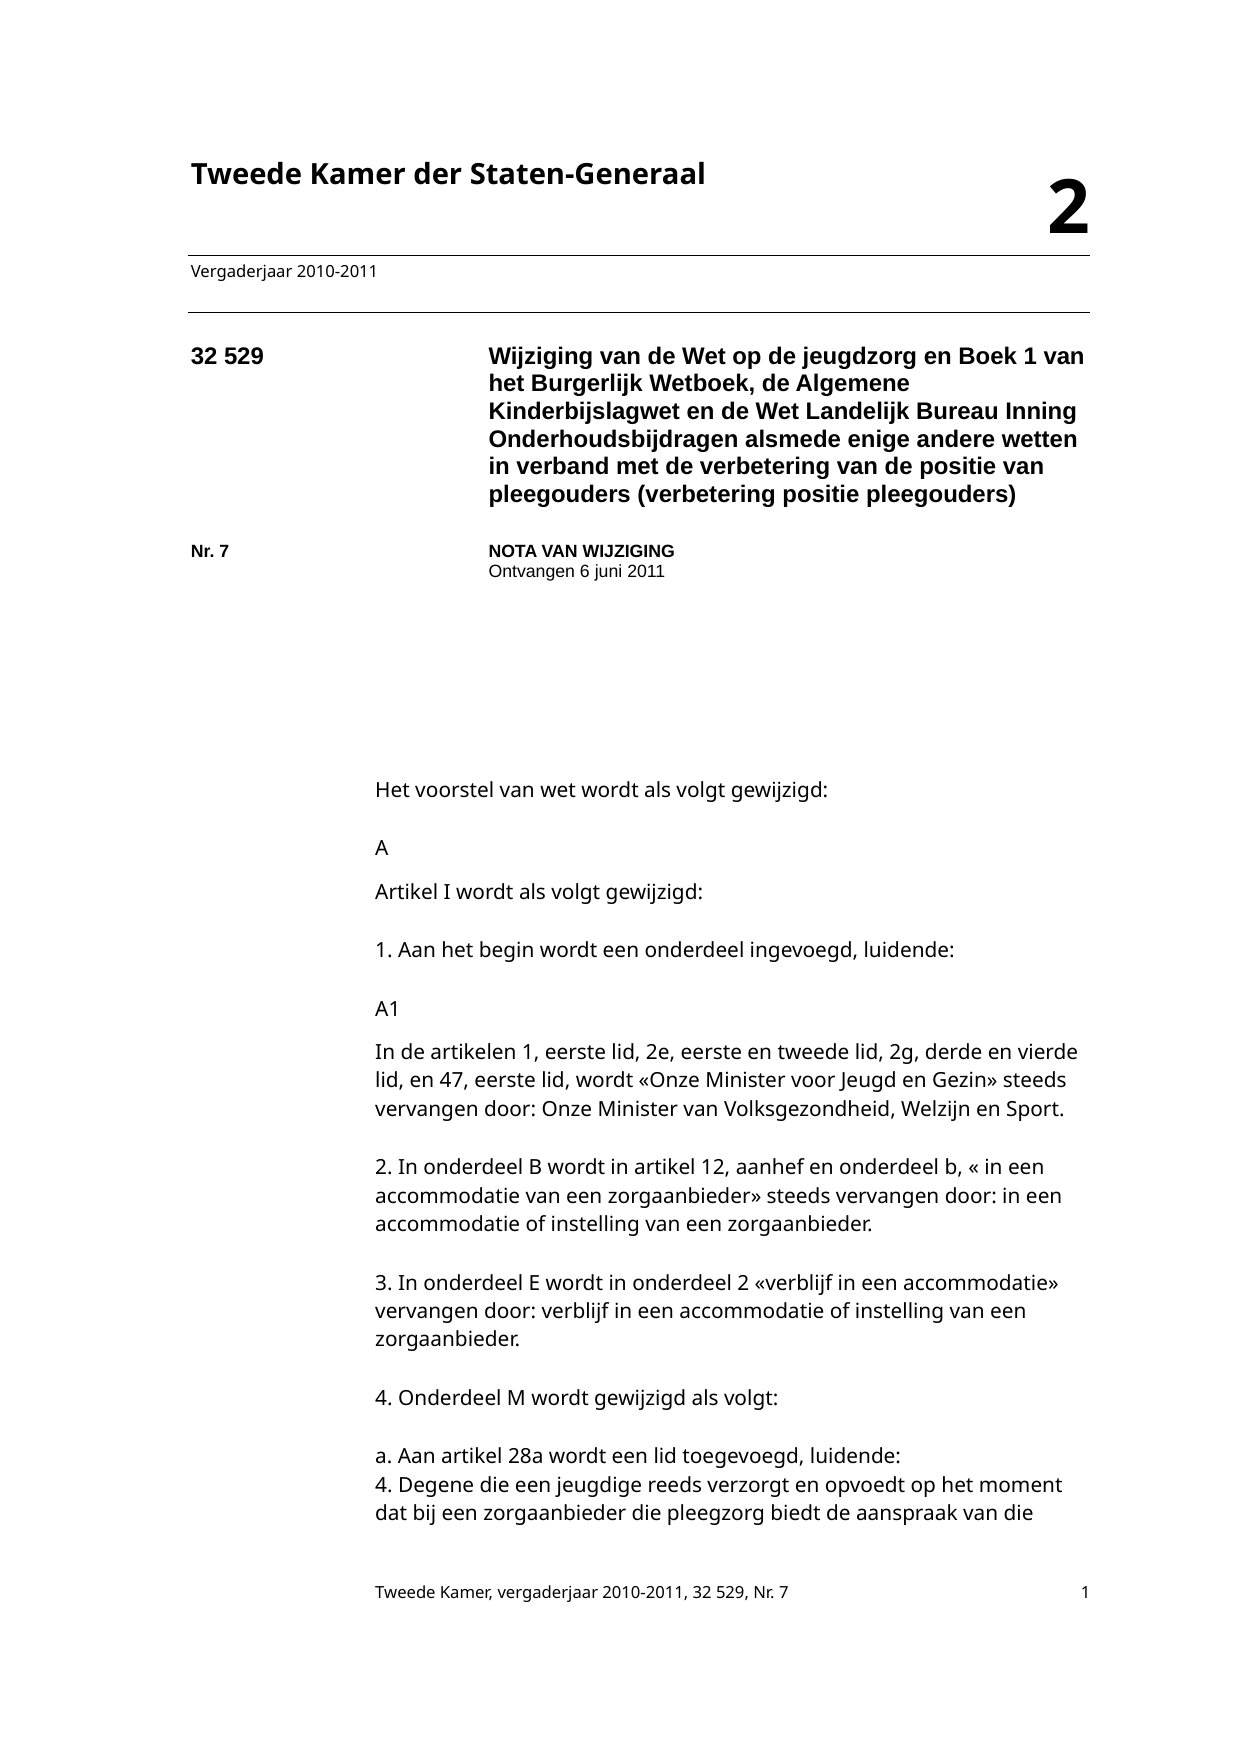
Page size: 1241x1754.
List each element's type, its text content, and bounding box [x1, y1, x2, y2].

text A [375, 833, 1090, 862]
text Het voorstel van wet wordt als volgt gewijzigd: [375, 775, 1090, 803]
table_cell Nr. 7 [188, 538, 485, 656]
table_cell NOTA VAN WIJZIGING Ontvangen 6 juni 2011 [485, 538, 1090, 656]
table_cell [485, 313, 1090, 339]
text Artikel I wordt als volgt gewijzigd: [375, 877, 1090, 905]
table_cell Vergaderjaar 2010-2011 [188, 256, 485, 312]
text a. Aan artikel 28a wordt een lid toegevoegd, luidende: [375, 1441, 1090, 1470]
table_cell [485, 256, 1090, 312]
table_header Tweede Kamer der Staten-Generaal [188, 150, 909, 255]
text A1 [375, 994, 1090, 1022]
text 1. Aan het begin wordt een onderdeel ingevoegd, luidende: [375, 935, 1090, 964]
text 4. Onderdeel M wordt gewijzigd als volgt: [375, 1383, 1090, 1411]
text 2. In onderdeel B wordt in artikel 12, aanhef en onderdeel b, « in een accommodatie van een zorgaanbieder» steeds vervangen door: in een accommodatie of instelling van een zorgaanbieder. [375, 1152, 1090, 1238]
table_cell [188, 313, 485, 339]
text 3. In onderdeel E wordt in onderdeel 2 «verblijf in een accommodatie» vervangen door: verblijf in een accommodatie of instelling van een zorgaanbieder. [375, 1268, 1090, 1353]
text 4. Degene die een jeugdige reeds verzorgt en opvoedt op het moment dat bij een zorgaanbieder die pleegzorg biedt de aanspraak van die [375, 1470, 1090, 1527]
text In de artikelen 1, eerste lid, 2e, eerste en tweede lid, 2g, derde en vierde lid, en 47, eerste lid, wordt «Onze Minister voor Jeugd en Gezin» steeds vervangen door: Onze Minister van Volksgezondheid, Welzijn en Sport. [375, 1037, 1090, 1122]
table_cell Wijziging van de Wet op de jeugdzorg en Boek 1 van het Burgerlijk Wetboek, de Algemene Kinderbijslagwet en de Wet Landelijk Bureau Inning Onderhoudsbijdragen alsmede enige andere wetten in verband met de verbetering van de positie van pleegouders (verbetering positie pleegouders) [485, 339, 1090, 537]
table_cell 32 529 [188, 339, 485, 537]
table_header 2 [910, 150, 1090, 255]
